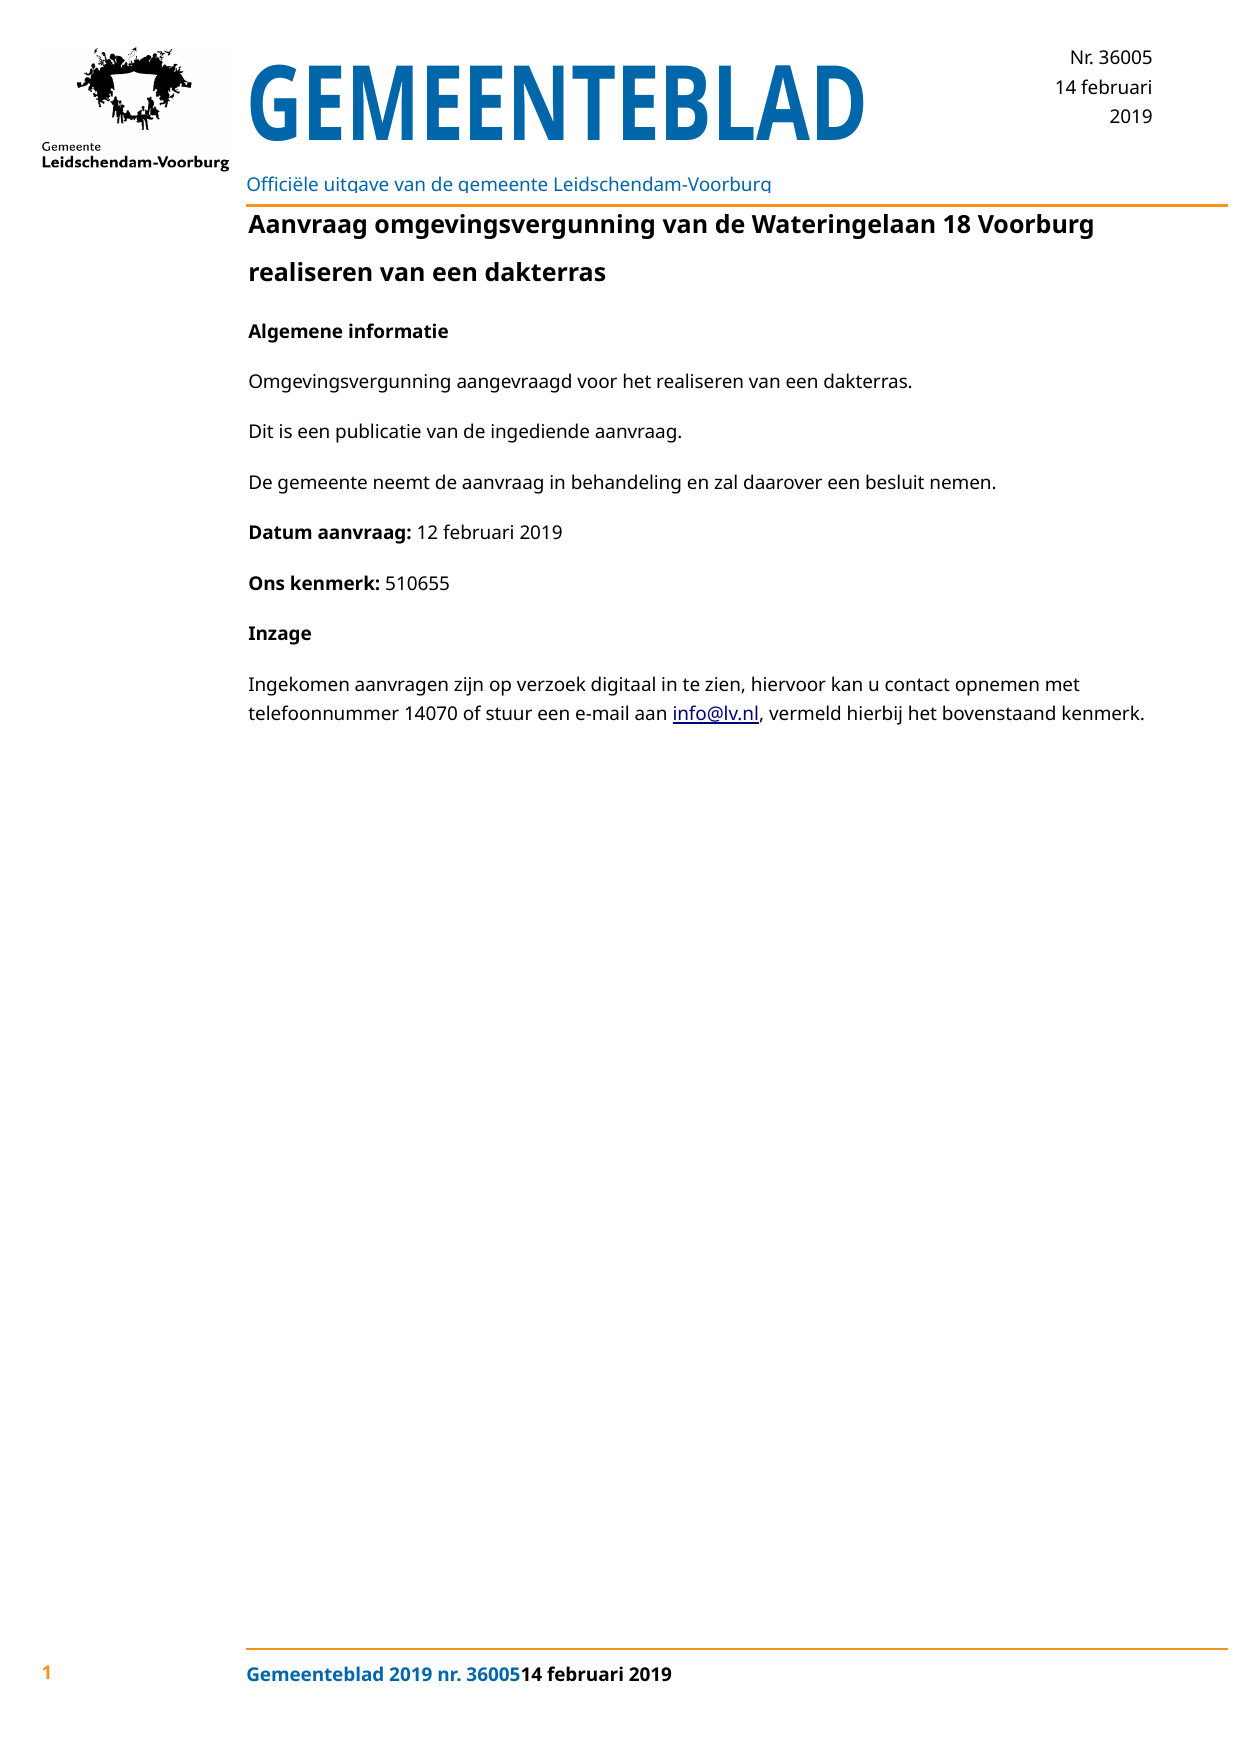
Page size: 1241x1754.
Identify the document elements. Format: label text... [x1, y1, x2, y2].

text Aanvraag omgevingsvergunning van de Wateringelaan 18 Voorburg realiseren van een dakterras [248, 207, 1152, 288]
picture [41, 47, 231, 172]
text Inzage [248, 620, 1152, 646]
text Algemene informatie [248, 318, 1152, 344]
text De gemeente neemt de aanvraag in behandeling en zal daarover een besluit nemen. [248, 469, 1152, 495]
text Datum aanvraag: 12 februari 2019 [248, 519, 1152, 545]
text Ingekomen aanvragen zijn op verzoek digitaal in te zien, hiervoor kan u contact opnemen met telefoonnummer 14070 of stuur een e-mail aan info@lv.nl, vermeld hierbij het bovenstaand kenmerk. [248, 671, 1152, 726]
text Dit is een publicatie van de ingediende aanvraag. [248, 419, 1152, 444]
text Ons kenmerk: 510655 [248, 570, 1152, 596]
text Omgevingsvergunning aangevraagd voor het realiseren van een dakterras. [248, 368, 1152, 394]
